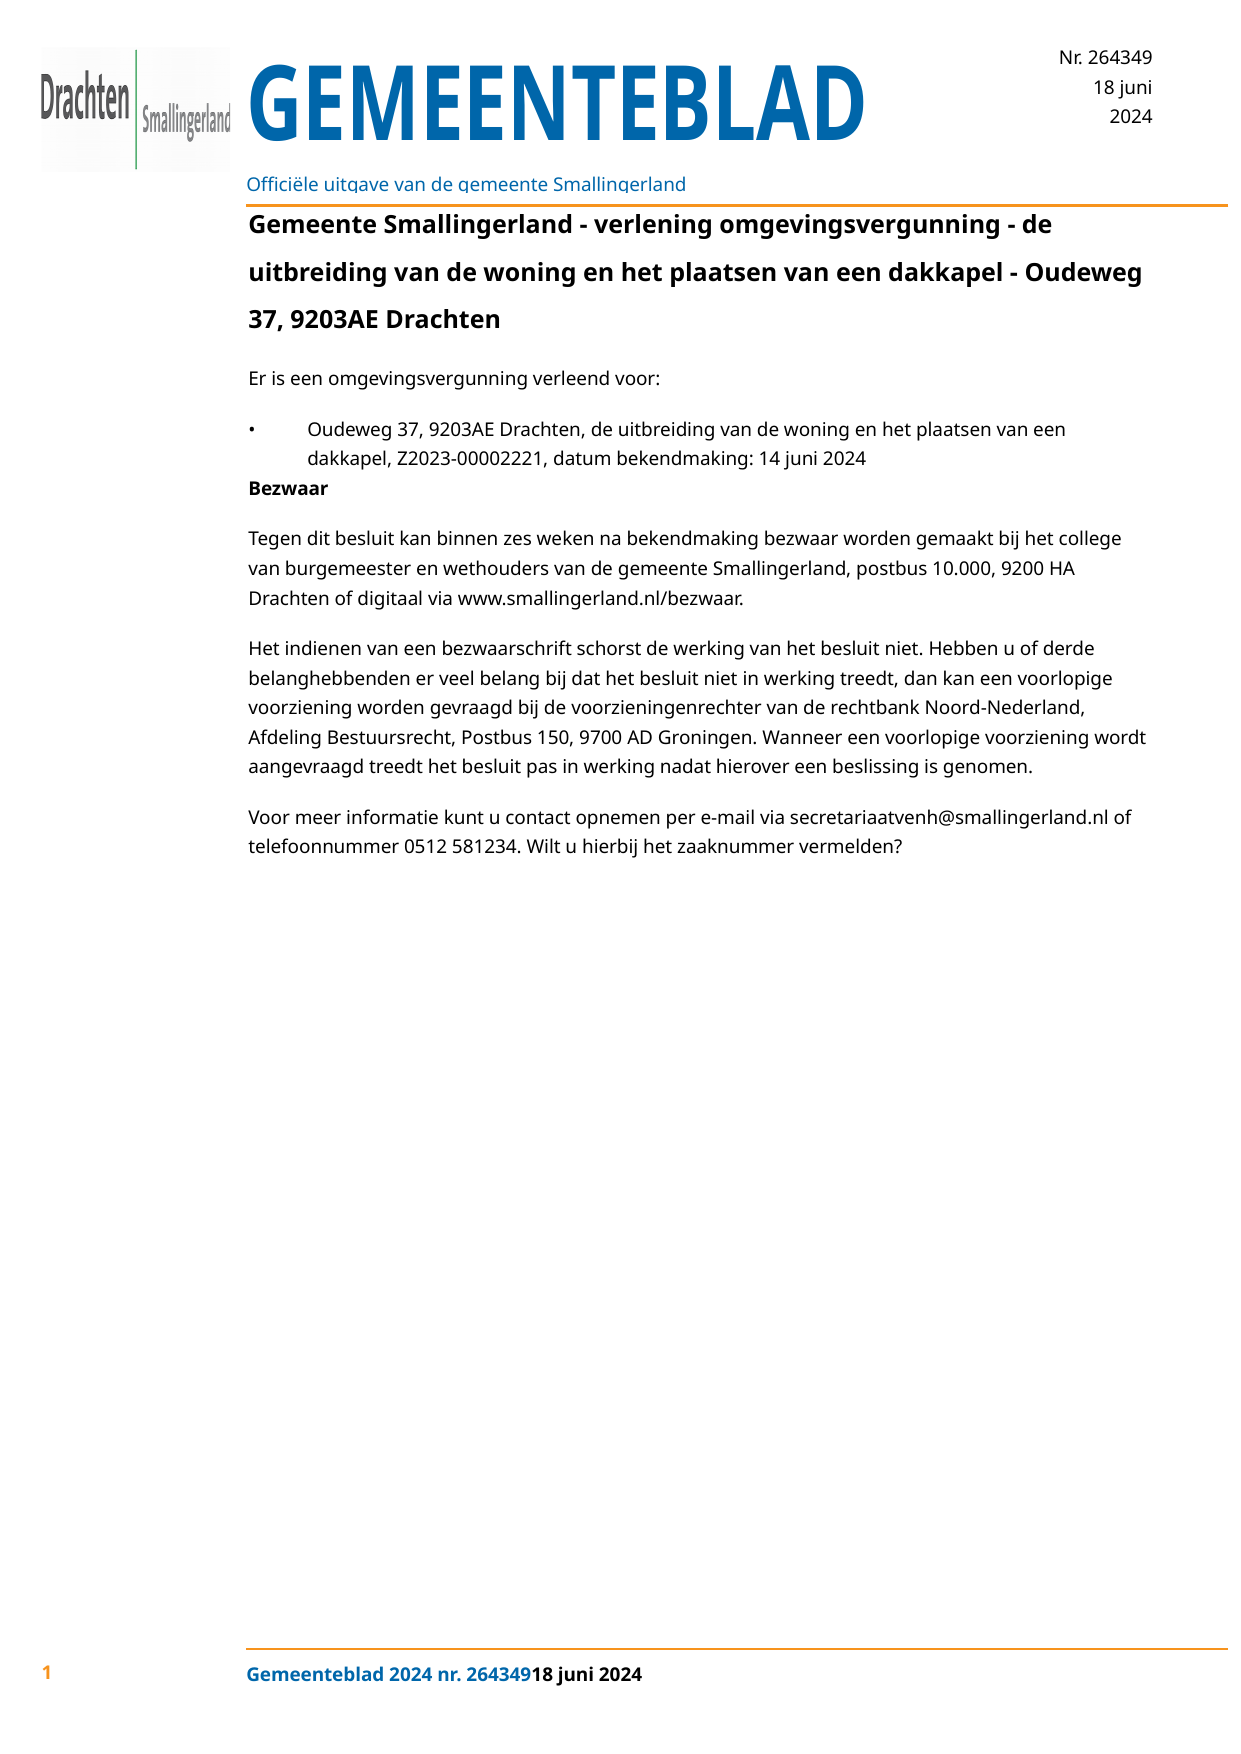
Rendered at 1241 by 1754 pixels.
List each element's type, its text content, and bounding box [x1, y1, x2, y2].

text Gemeente Smallingerland - verlening omgevingsvergunning - de uitbreiding van de woning en het plaatsen van een dakkapel - Oudeweg 37, 9203AE Drachten [248, 207, 1152, 336]
text Het indienen van een bezwaarschrift schorst de werking van het besluit niet. Hebben u of derde belanghebbenden er veel belang bij dat het besluit niet in werking treedt, dan kan een voorlopige voorziening worden gevraagd bij de voorzieningenrechter van de rechtbank Noord-Nederland, Afdeling Bestuursrecht, Postbus 150, 9700 AD Groningen. Wanneer een voorlopige voorziening wordt aangevraagd treedt het besluit pas in werking nadat hierover een beslissing is genomen. [248, 635, 1152, 779]
picture [41, 47, 231, 172]
text Bezwaar [248, 475, 1152, 501]
text Voor meer informatie kunt u contact opnemen per e-mail via secretariaatvenh@smallingerland.nl of telefoonnummer 0512 581234. Wilt u hierbij het zaaknummer vermelden? [248, 804, 1152, 859]
text Er is een omgevingsvergunning verleend voor: [248, 366, 1152, 391]
text Tegen dit besluit kan binnen zes weken na bekendmaking bezwaar worden gemaakt bij het college van burgemeester en wethouders van de gemeente Smallingerland, postbus 10.000, 9200 HA Drachten of digitaal via www.smallingerland.nl/bezwaar. [248, 526, 1152, 610]
list Oudeweg 37, 9203AE Drachten, de uitbreiding van de woning en het plaatsen van een dakkapel, Z2023-00002221, datum bekendmaking: 14 juni 2024 [248, 416, 1152, 471]
